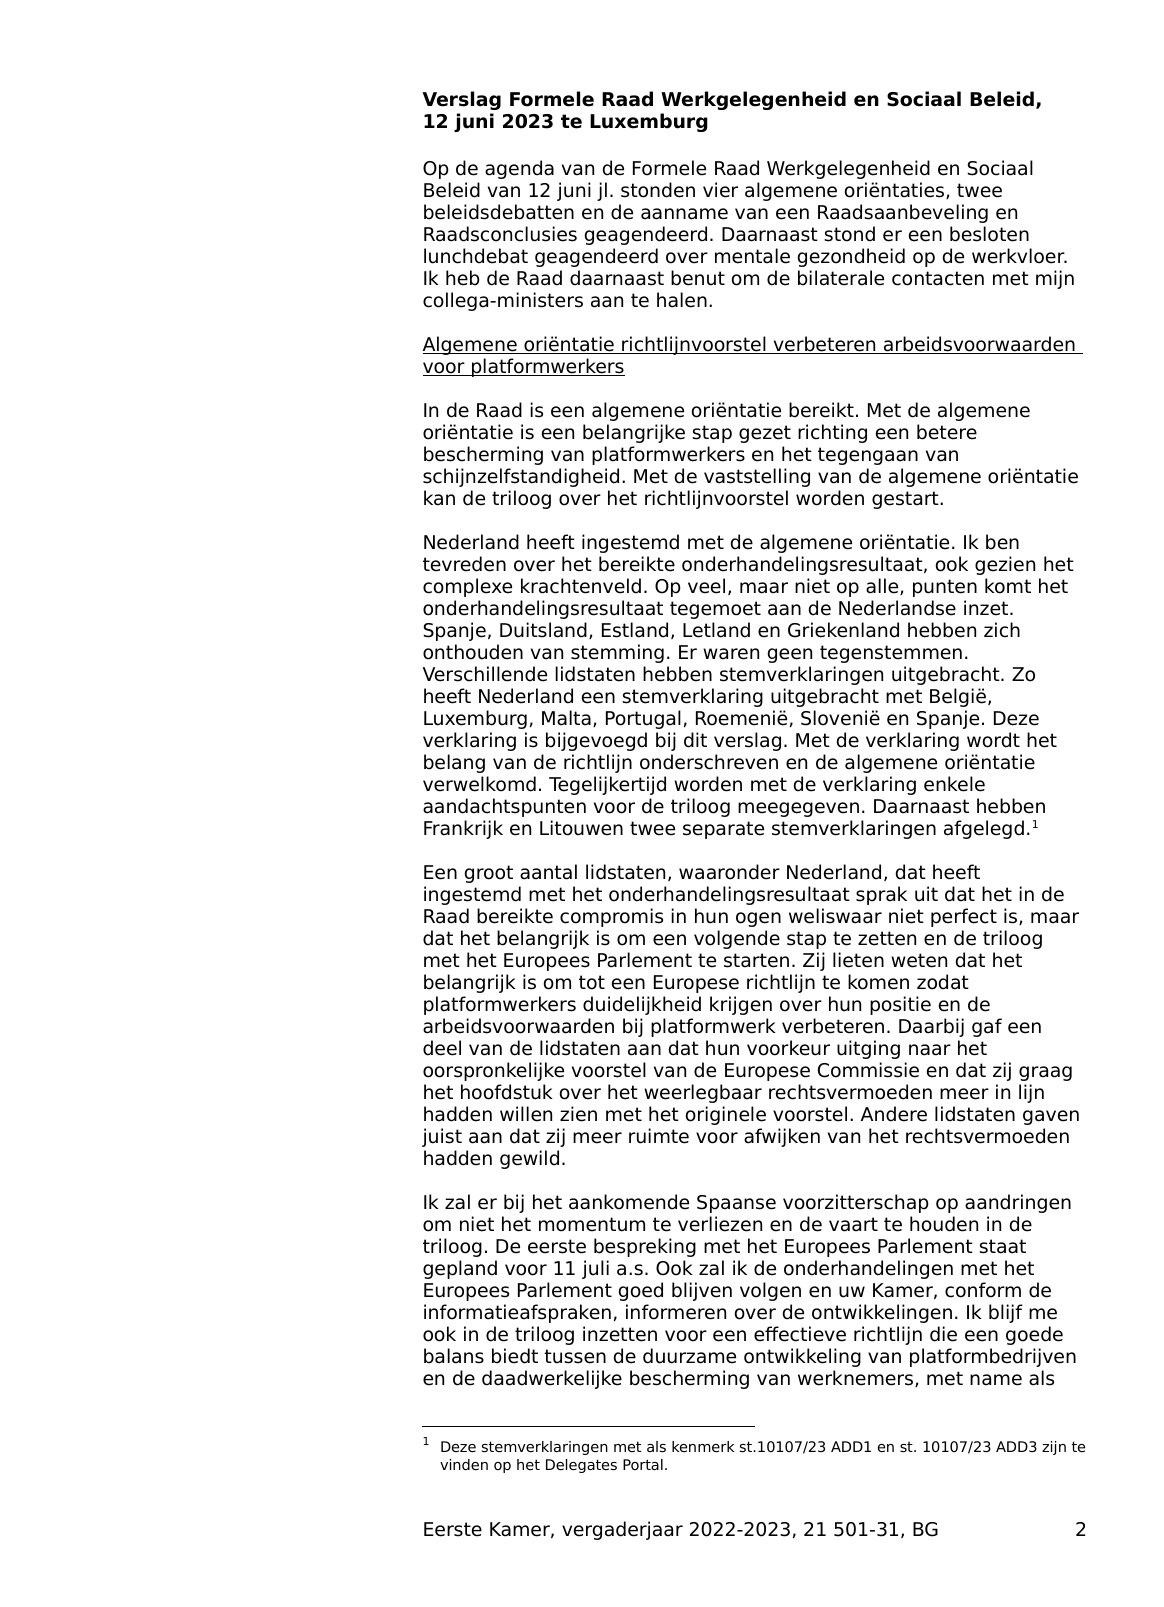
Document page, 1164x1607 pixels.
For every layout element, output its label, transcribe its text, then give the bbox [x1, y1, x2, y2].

subtitle Verslag Formele Raad Werkgelegenheid en Sociaal Beleid, 12 juni 2023 te Luxemburg [422, 89, 1087, 133]
text Een groot aantal lidstaten, waaronder Nederland, dat heeft ingestemd met het onderhandelingsresultaat sprak uit dat het in de Raad bereikte compromis in hun ogen weliswaar niet perfect is, maar dat het belangrijk is om een volgende stap te zetten en de triloog met het Europees Parlement te starten. Zij lieten weten dat het belangrijk is om tot een Europese richtlijn te komen zodat platformwerkers duidelijkheid krijgen over hun positie en de arbeidsvoorwaarden bij platformwerk verbeteren. Daarbij gaf een deel van de lidstaten aan dat hun voorkeur uitging naar het oorspronkelijke voorstel van de Europese Commissie en dat zij graag het hoofdstuk over het weerlegbaar rechtsvermoeden meer in lijn hadden willen zien met het originele voorstel. Andere lidstaten gaven juist aan dat zij meer ruimte voor afwijken van het rechtsvermoeden hadden gewild. [422, 862, 1087, 1170]
text Nederland heeft ingestemd met de algemene oriëntatie. Ik ben tevreden over het bereikte onderhandelingsresultaat, ook gezien het complexe krachtenveld. Op veel, maar niet op alle, punten komt het onderhandelingsresultaat tegemoet aan de Nederlandse inzet. Spanje, Duitsland, Estland, Letland en Griekenland hebben zich onthouden van stemming. Er waren geen tegenstemmen. Verschillende lidstaten hebben stemverklaringen uitgebracht. Zo heeft Nederland een stemverklaring uitgebracht met België, Luxemburg, Malta, Portugal, Roemenië, Slovenië en Spanje. Deze verklaring is bijgevoegd bij dit verslag. Met de verklaring wordt het belang van de richtlijn onderschreven en de algemene oriëntatie verwelkomd. Tegelijkertijd worden met de verklaring enkele aandachtspunten voor de triloog meegegeven. Daarnaast hebben Frankrijk en Litouwen twee separate stemverklaringen afgelegd. [422, 532, 1087, 840]
text Ik zal er bij het aankomende Spaanse voorzitterschap op aandringen om niet het momentum te verliezen en de vaart te houden in de triloog. De eerste bespreking met het Europees Parlement staat gepland voor 11 juli a.s. Ook zal ik de onderhandelingen met het Europees Parlement goed blijven volgen en uw Kamer, conform de informatieafspraken, informeren over de ontwikkelingen. Ik blijf me ook in de triloog inzetten voor een effectieve richtlijn die een goede balans biedt tussen de duurzame ontwikkeling van platformbedrijven en de daadwerkelijke bescherming van werknemers, met name als [422, 1192, 1087, 1390]
text Op de agenda van de Formele Raad Werkgelegenheid en Sociaal Beleid van 12 juni jl. stonden vier algemene oriëntaties, twee beleidsdebatten en de aanname van een Raadsaanbeveling en Raadsconclusies geagendeerd. Daarnaast stond er een besloten lunchdebat geagendeerd over mentale gezondheid op de werkvloer. Ik heb de Raad daarnaast benut om de bilaterale contacten met mijn collega-ministers aan te halen. [422, 158, 1087, 312]
subtitle Algemene oriëntatie richtlijnvoorstel verbeteren arbeidsvoorwaarden voor platformwerkers [422, 334, 1087, 378]
text In de Raad is een algemene oriëntatie bereikt. Met de algemene oriëntatie is een belangrijke stap gezet richting een betere bescherming van platformwerkers en het tegengaan van schijnzelfstandigheid. Met de vaststelling van de algemene oriëntatie kan de triloog over het richtlijnvoorstel worden gestart. [422, 400, 1087, 510]
text Deze stemverklaringen met als kenmerk st.10107/23 ADD1 en st. 10107/23 ADD3 zijn te vinden op het Delegates Portal. [422, 1435, 1087, 1474]
